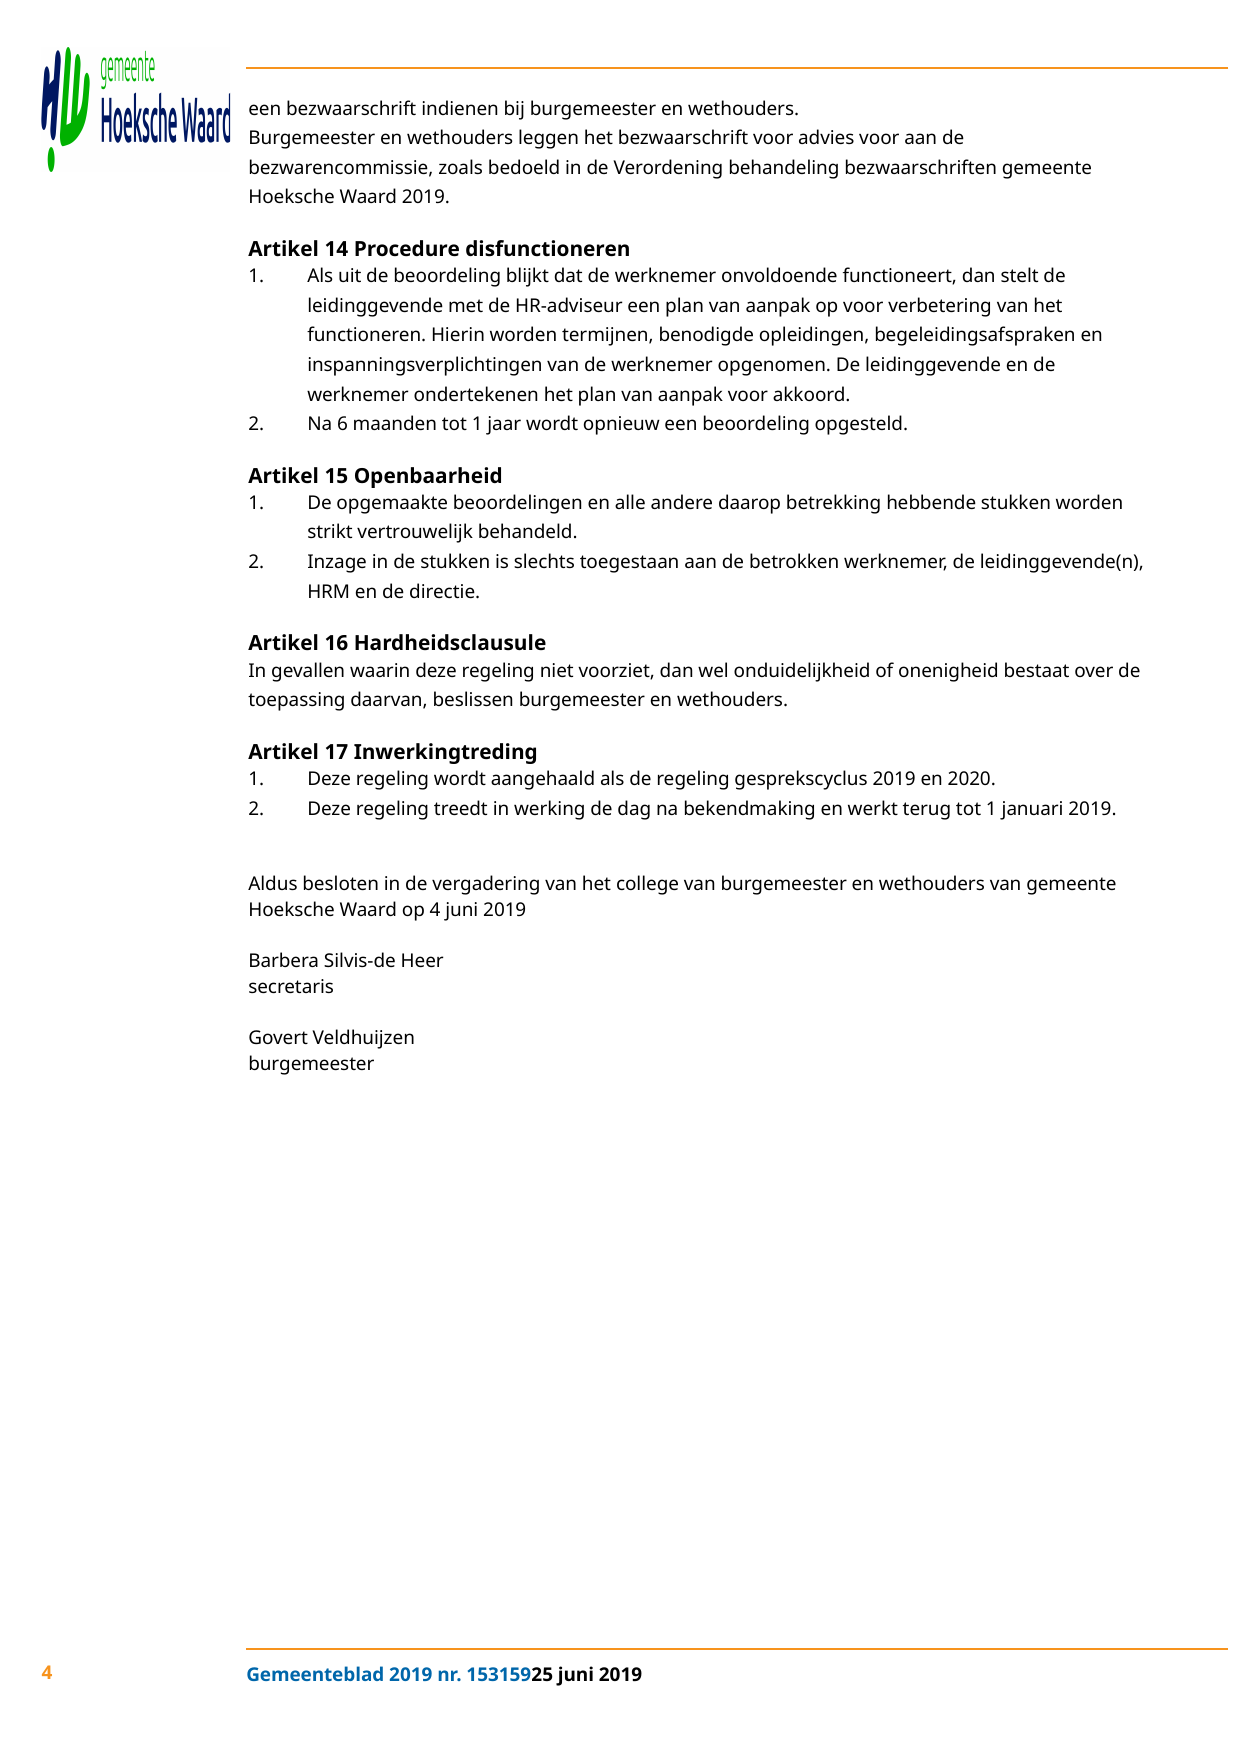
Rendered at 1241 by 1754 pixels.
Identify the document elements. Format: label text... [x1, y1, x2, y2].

text In gevallen waarin deze regeling niet voorziet, dan wel onduidelijkheid of onenigheid bestaat over de toepassing daarvan, beslissen burgemeester en wethouders. [248, 657, 1152, 712]
text Burgemeester en wethouders leggen het bezwaarschrift voor advies voor aan de bezwarencommissie, zoals bedoeld in de Verordening behandeling bezwaarschriften gemeente Hoeksche Waard 2019. [248, 124, 1152, 209]
text een bezwaarschrift indienen bij burgemeester en wethouders. [248, 95, 1152, 121]
list Als uit de beoordeling blijkt dat de werknemer onvoldoende functioneert, dan stelt de leidinggevende met de HR-adviseur een plan van aanpak op voor verbetering van het functioneren. Hierin worden termijnen, benodigde opleidingen, begeleidingsafspraken en inspanningsverplichtingen van de werknemer opgenomen. De leidinggevende en de werknemer ondertekenen het plan van aanpak voor akkoord. [248, 262, 1152, 406]
text Artikel 15 Openbaarheid [248, 461, 1152, 489]
list Deze regeling wordt aangehaald als de regeling gesprekscyclus 2019 en 2020. [248, 765, 1152, 791]
text secretaris [248, 973, 1152, 999]
text Artikel 17 Inwerkingtreding [248, 737, 1152, 765]
picture [41, 47, 231, 172]
text Govert Veldhuijzen [248, 1024, 1152, 1050]
list De opgemaakte beoordelingen en alle andere daarop betrekking hebbende stukken worden strikt vertrouwelijk behandeld. [248, 489, 1152, 544]
text Aldus besloten in de vergadering van het college van burgemeester en wethouders van gemeente Hoeksche Waard op 4 juni 2019 [248, 870, 1152, 921]
list Na 6 maanden tot 1 jaar wordt opnieuw een beoordeling opgesteld. [248, 410, 1152, 436]
text Artikel 16 Hardheidsclausule [248, 628, 1152, 657]
text burgemeester [248, 1050, 1152, 1076]
list Deze regeling treedt in werking de dag na bekendmaking en werkt terug tot 1 januari 2019. [248, 795, 1152, 821]
text Artikel 14 Procedure disfunctioneren [248, 234, 1152, 262]
list Inzage in de stukken is slechts toegestaan aan de betrokken werknemer, de leidinggevende(n), HRM en de directie. [248, 548, 1152, 604]
text Barbera Silvis-de Heer [248, 947, 1152, 973]
